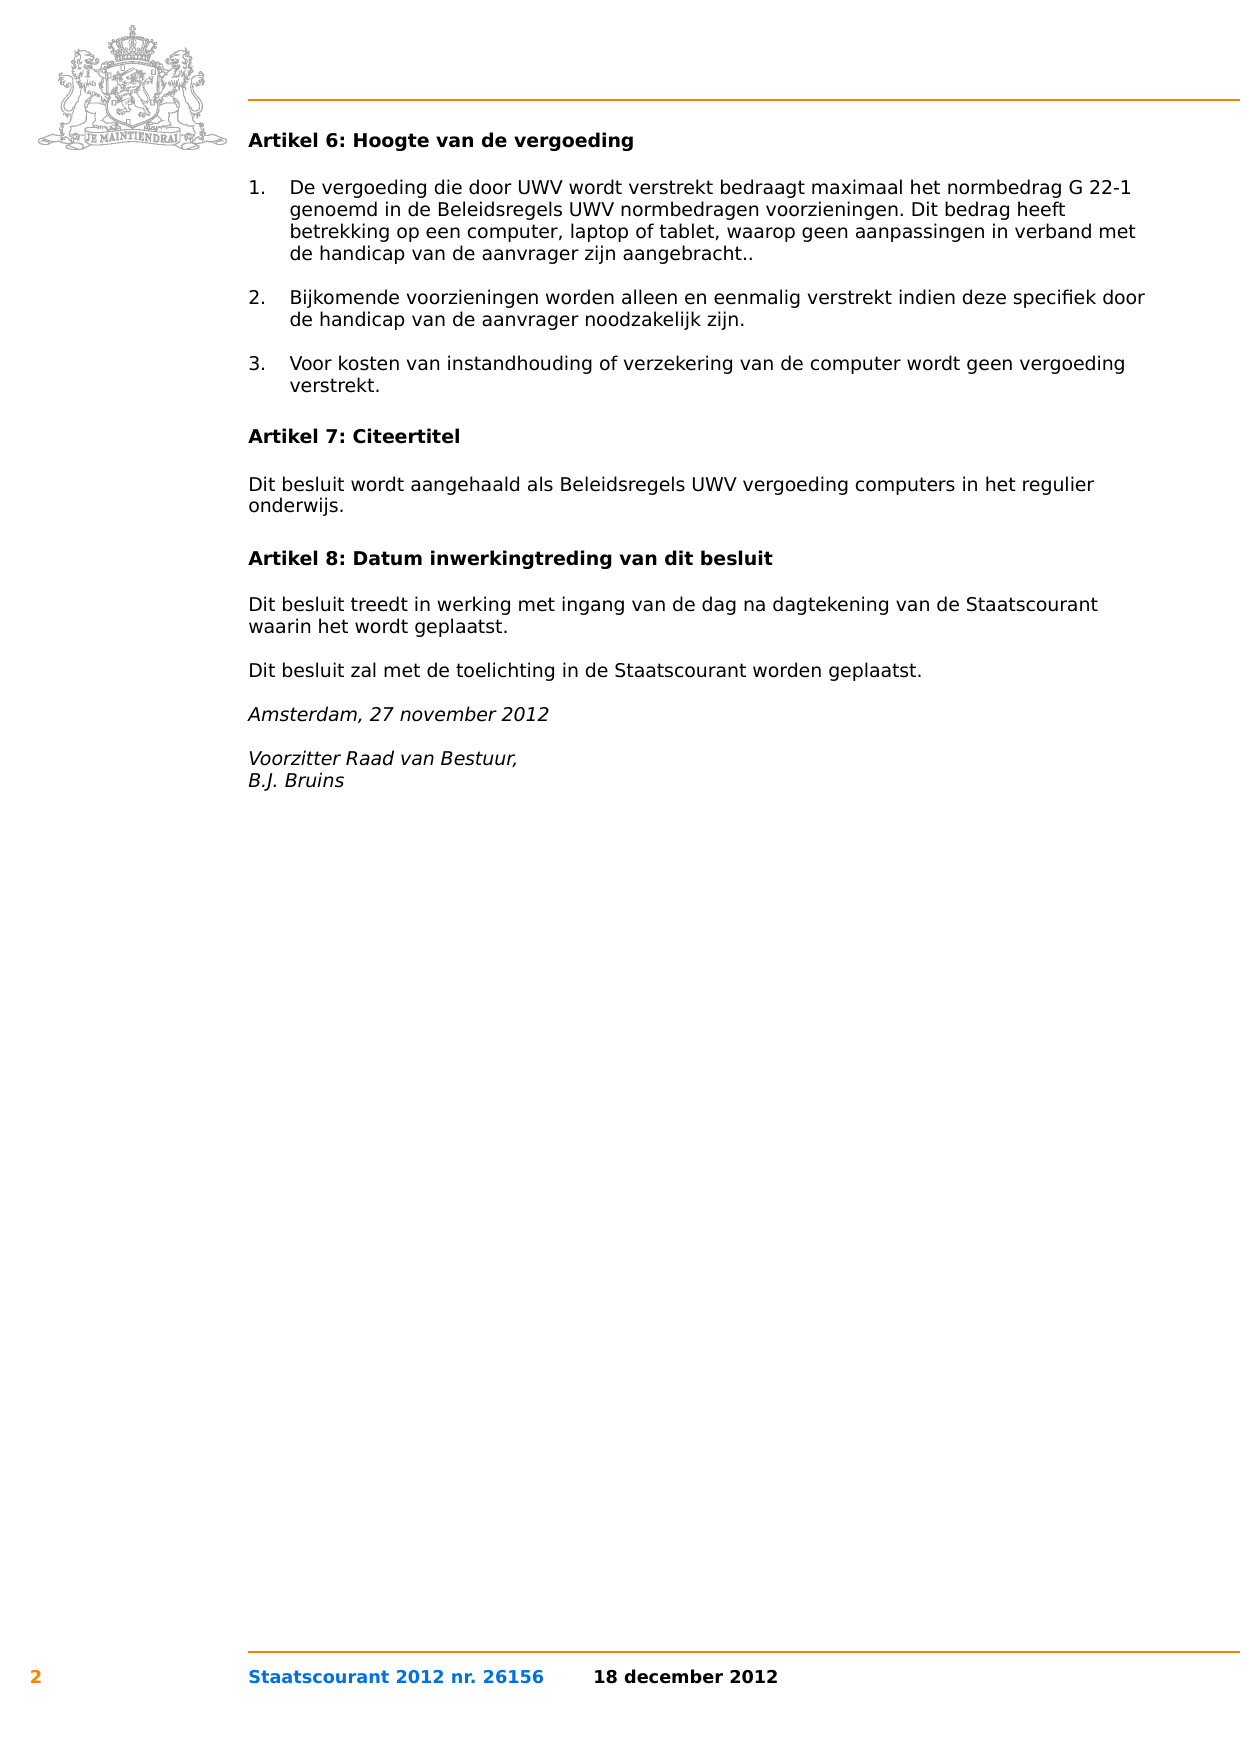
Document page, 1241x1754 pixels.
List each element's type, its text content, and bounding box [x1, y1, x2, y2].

text 1. De vergoeding die door UWV wordt verstrekt bedraagt maximaal het normbedrag G 22-1 genoemd in de Beleidsregels UWV normbedragen voorzieningen. Dit bedrag heeft betrekking op een computer, laptop of tablet, waarop geen aanpassingen in verband met de handicap van de aanvrager zijn aangebracht.. [248, 177, 1163, 265]
text 3. Voor kosten van instandhouding of verzekering van de computer wordt geen vergoeding verstrekt. [248, 352, 1163, 396]
text Dit besluit zal met de toelichting in de Staatscourant worden geplaatst. [248, 660, 1163, 682]
text Dit besluit wordt aangehaald als Beleidsregels UWV vergoeding computers in het regulier onderwijs. [248, 473, 1163, 517]
subtitle Artikel 8: Datum inwerkingtreding van dit besluit [248, 547, 1163, 569]
text Voorzitter Raad van Bestuur, B.J. Bruins [248, 748, 1163, 792]
text 2. Bijkomende voorzieningen worden alleen en eenmalig verstrekt indien deze specifiek door de handicap van de aanvrager noodzakelijk zijn. [248, 287, 1163, 331]
subtitle Artikel 7: Citeertitel [248, 426, 1163, 448]
text Dit besluit treedt in werking met ingang van de dag na dagtekening van de Staatscourant waarin het wordt geplaatst. [248, 594, 1163, 638]
text Amsterdam, 27 november 2012 [248, 704, 1163, 726]
picture [38, 25, 227, 150]
subtitle Artikel 6: Hoogte van de vergoeding [248, 130, 1163, 152]
